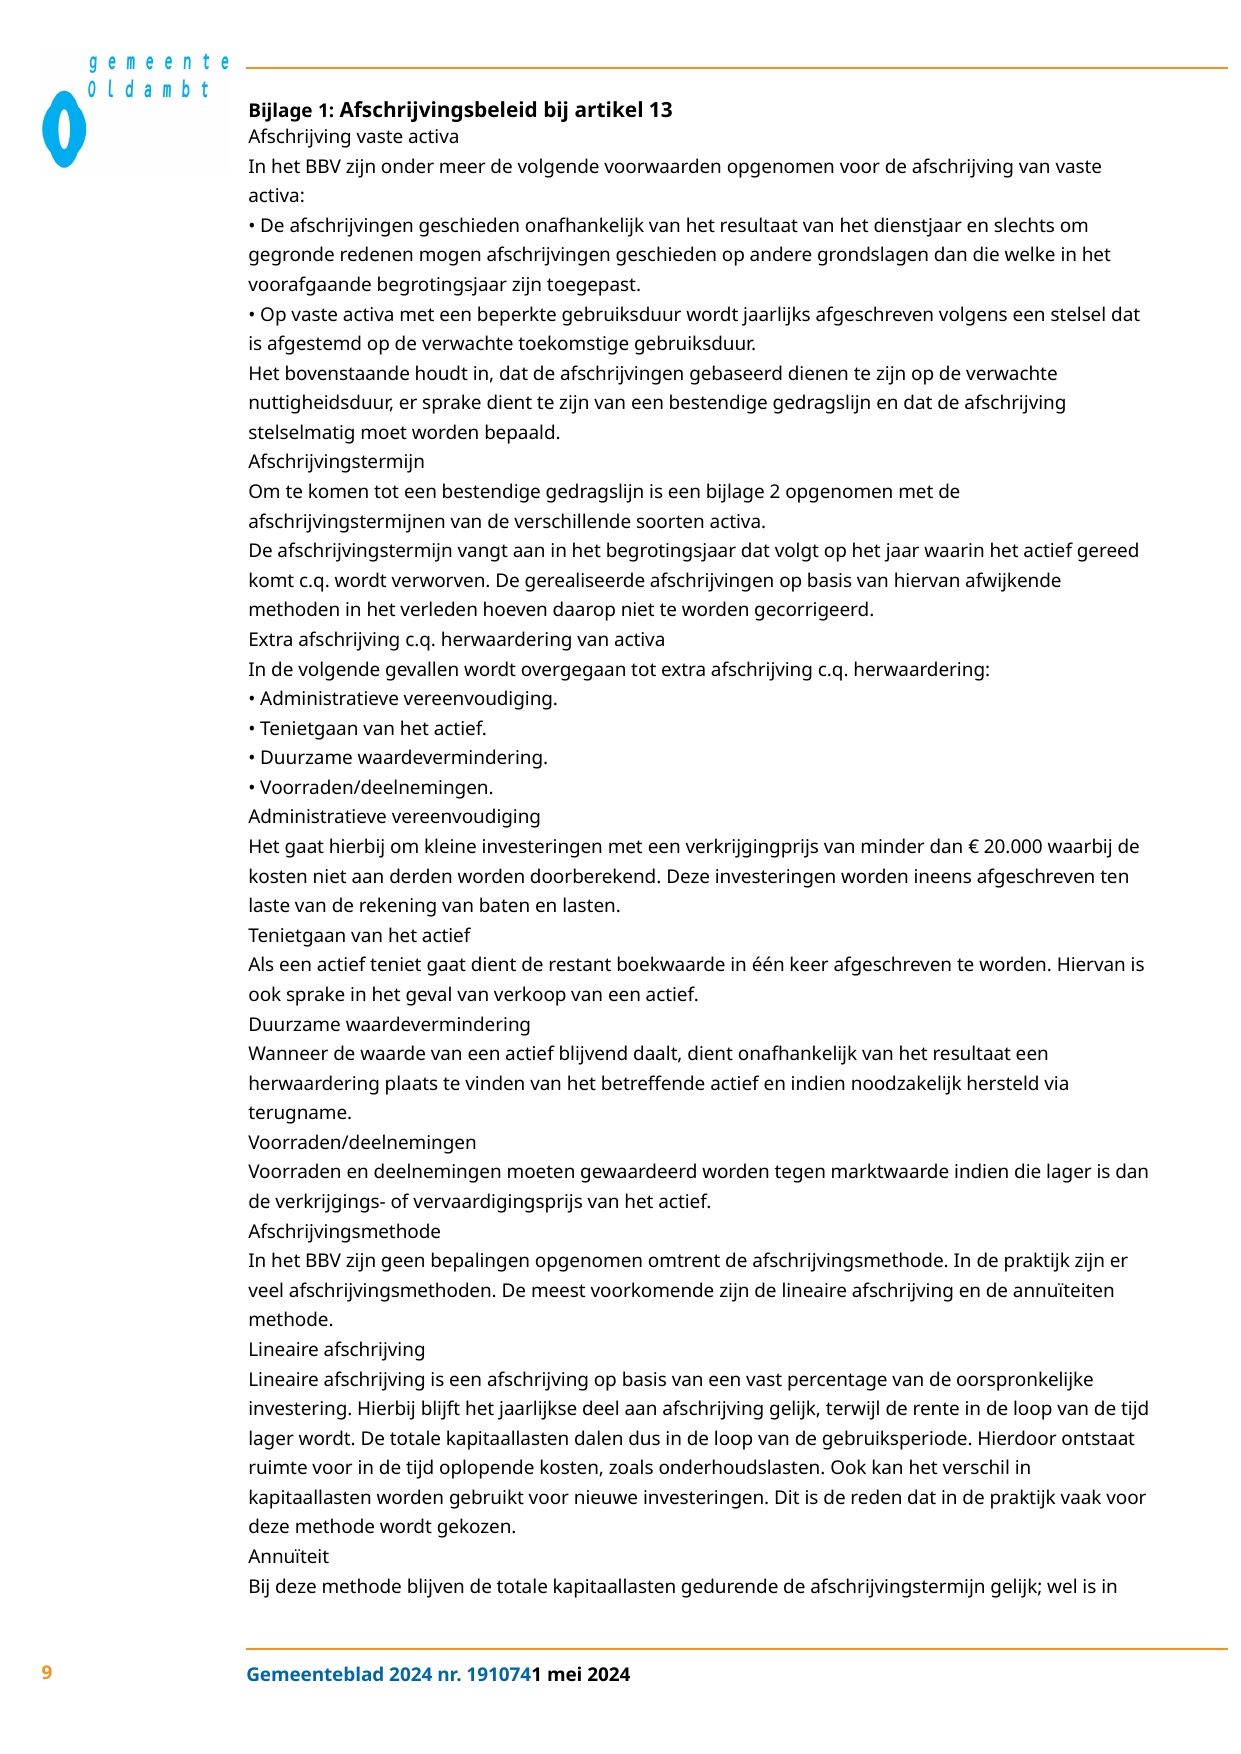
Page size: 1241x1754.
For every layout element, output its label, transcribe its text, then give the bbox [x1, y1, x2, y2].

text Tenietgaan van het actief [248, 922, 1152, 948]
text • Voorraden/deelnemingen. [248, 774, 1152, 800]
text Annuïteit [248, 1543, 1152, 1569]
text Administratieve vereenvoudiging [248, 804, 1152, 829]
text • Duurzame waardevermindering. [248, 744, 1152, 770]
text Afschrijvingstermijn [248, 449, 1152, 474]
text In de volgende gevallen wordt overgegaan tot extra afschrijving c.q. herwaardering: [248, 656, 1152, 682]
text Om te komen tot een bestendige gedragslijn is een bijlage 2 opgenomen met de afschrijvingstermijnen van de verschillende soorten activa. [248, 478, 1152, 534]
text In het BBV zijn onder meer de volgende voorwaarden opgenomen voor de afschrijving van vaste activa: [248, 153, 1152, 208]
text Voorraden/deelnemingen [248, 1129, 1152, 1155]
text Als een actief teniet gaat dient de restant boekwaarde in één keer afgeschreven te worden. Hiervan is ook sprake in het geval van verkoop van een actief. [248, 952, 1152, 1007]
text • Tenietgaan van het actief. [248, 715, 1152, 741]
text Afschrijvingsmethode [248, 1218, 1152, 1244]
text Bijlage 1: Afschrijvingsbeleid bij artikel 13 [248, 95, 1152, 123]
text Voorraden en deelnemingen moeten gewaardeerd worden tegen marktwaarde indien die lager is dan de verkrijgings- of vervaardigingsprijs van het actief. [248, 1159, 1152, 1214]
picture [41, 47, 231, 172]
text De afschrijvingstermijn vangt aan in het begrotingsjaar dat volgt op het jaar waarin het actief gereed komt c.q. wordt verworven. De gerealiseerde afschrijvingen op basis van hiervan afwijkende methoden in het verleden hoeven daarop niet te worden gecorrigeerd. [248, 537, 1152, 622]
text Lineaire afschrijving [248, 1336, 1152, 1362]
text Het bovenstaande houdt in, dat de afschrijvingen gebaseerd dienen te zijn op de verwachte nuttigheidsduur, er sprake dient te zijn van een bestendige gedragslijn en dat de afschrijving stelselmatig moet worden bepaald. [248, 360, 1152, 445]
text Afschrijving vaste activa [248, 123, 1152, 149]
text • Op vaste activa met een beperkte gebruiksduur wordt jaarlijks afgeschreven volgens een stelsel dat is afgestemd op de verwachte toekomstige gebruiksduur. [248, 301, 1152, 356]
text Extra afschrijving c.q. herwaardering van activa [248, 626, 1152, 652]
text In het BBV zijn geen bepalingen opgenomen omtrent de afschrijvingsmethode. In de praktijk zijn er veel afschrijvingsmethoden. De meest voorkomende zijn de lineaire afschrijving en de annuïteiten methode. [248, 1247, 1152, 1332]
text • De afschrijvingen geschieden onafhankelijk van het resultaat van het dienstjaar en slechts om gegronde redenen mogen afschrijvingen geschieden op andere grondslagen dan die welke in het voorafgaande begrotingsjaar zijn toegepast. [248, 212, 1152, 297]
text Lineaire afschrijving is een afschrijving op basis van een vast percentage van de oorspronkelijke investering. Hierbij blijft het jaarlijkse deel aan afschrijving gelijk, terwijl de rente in de loop van de tijd lager wordt. De totale kapitaallasten dalen dus in de loop van de gebruiksperiode. Hierdoor ontstaat ruimte voor in de tijd oplopende kosten, zoals onderhoudslasten. Ook kan het verschil in kapitaallasten worden gebruikt voor nieuwe investeringen. Dit is de reden dat in de praktijk vaak voor deze methode wordt gekozen. [248, 1366, 1152, 1539]
text Het gaat hierbij om kleine investeringen met een verkrijgingprijs van minder dan € 20.000 waarbij de kosten niet aan derden worden doorberekend. Deze investeringen worden ineens afgeschreven ten laste van de rekening van baten en lasten. [248, 833, 1152, 918]
text • Administratieve vereenvoudiging. [248, 685, 1152, 711]
text Bij deze methode blijven de totale kapitaallasten gedurende de afschrijvingstermijn gelijk; wel is in [248, 1573, 1152, 1599]
text Wanneer de waarde van een actief blijvend daalt, dient onafhankelijk van het resultaat een herwaardering plaats te vinden van het betreffende actief en indien noodzakelijk hersteld via terugname. [248, 1040, 1152, 1125]
text Duurzame waardevermindering [248, 1011, 1152, 1037]
